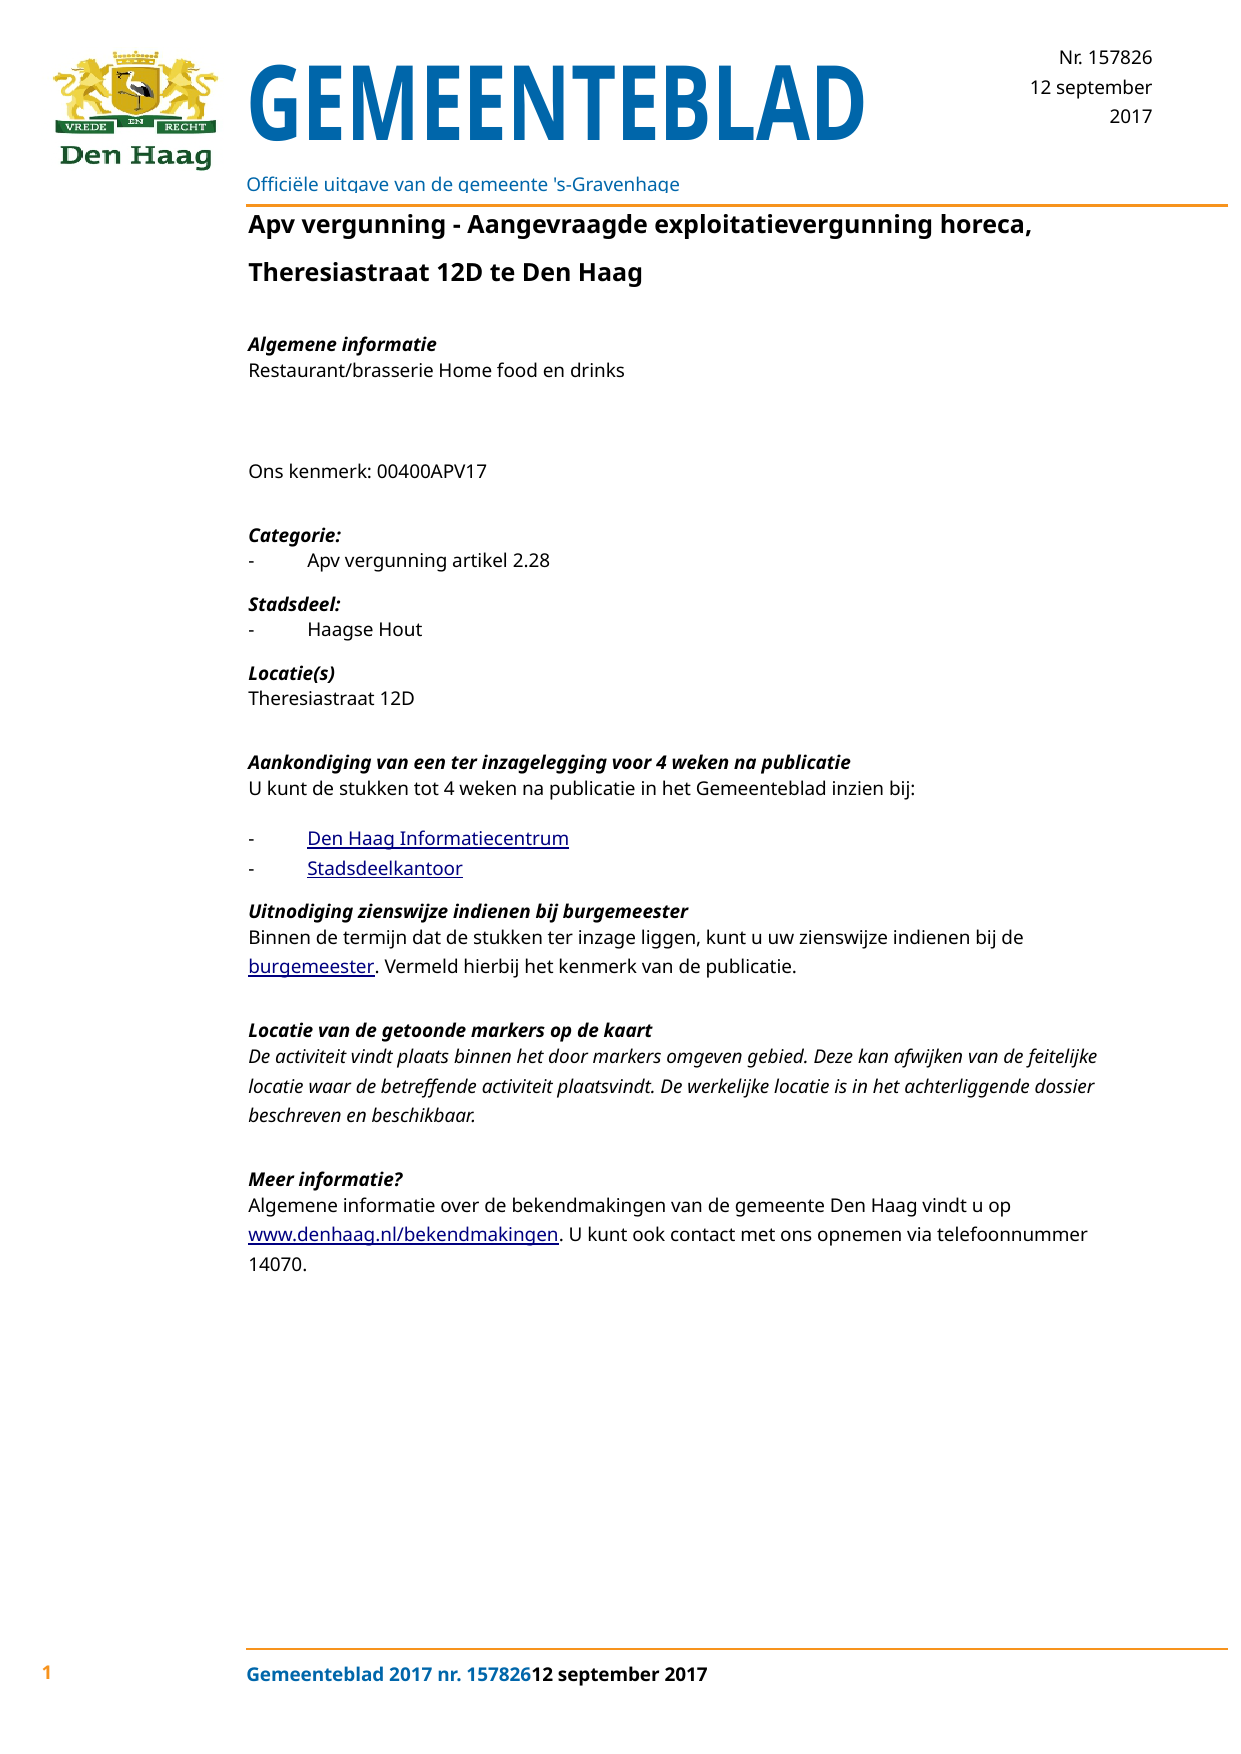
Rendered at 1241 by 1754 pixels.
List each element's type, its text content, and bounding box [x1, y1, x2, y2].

text U kunt de stukken tot 4 weken na publicatie in het Gemeenteblad inzien bij: [248, 775, 1152, 801]
text De activiteit vindt plaats binnen het door markers omgeven gebied. Deze kan afwijken van de feitelijke locatie waar de betreffende activiteit plaatsvindt. De werkelijke locatie is in het achterliggende dossier beschreven en beschikbaar. [248, 1043, 1152, 1128]
list Den Haag Informatiecentrum [248, 826, 1152, 851]
text Uitnodiging zienswijze indienen bij burgemeester [248, 898, 1152, 924]
text Restaurant/brasserie Home food en drinks [248, 357, 1152, 383]
text Algemene informatie [248, 331, 1152, 357]
text Stadsdeel: [248, 591, 1152, 617]
picture [41, 47, 231, 172]
list Haagse Hout [248, 617, 1152, 642]
text Apv vergunning - Aangevraagde exploitatievergunning horeca, Theresiastraat 12D te Den Haag [248, 207, 1152, 288]
text Ons kenmerk: 00400APV17 [248, 458, 1152, 484]
text Categorie: [248, 522, 1152, 548]
text Binnen de termijn dat de stukken ter inzage liggen, kunt u uw zienswijze indienen bij de burgemeester. Vermeld hierbij het kenmerk van de publicatie. [248, 924, 1152, 979]
list Apv vergunning artikel 2.28 [248, 548, 1152, 573]
text Locatie van de getoonde markers op de kaart [248, 1017, 1152, 1043]
text Aankondiging van een ter inzagelegging voor 4 weken na publicatie [248, 749, 1152, 775]
text Algemene informatie over de bekendmakingen van de gemeente Den Haag vindt u op www.denhaag.nl/bekendmakingen. U kunt ook contact met ons opnemen via telefoonnummer 14070. [248, 1192, 1152, 1277]
text Locatie(s) [248, 660, 1152, 685]
text Meer informatie? [248, 1166, 1152, 1192]
text Theresiastraat 12D [248, 685, 1152, 711]
list Stadsdeelkantoor [248, 855, 1152, 881]
